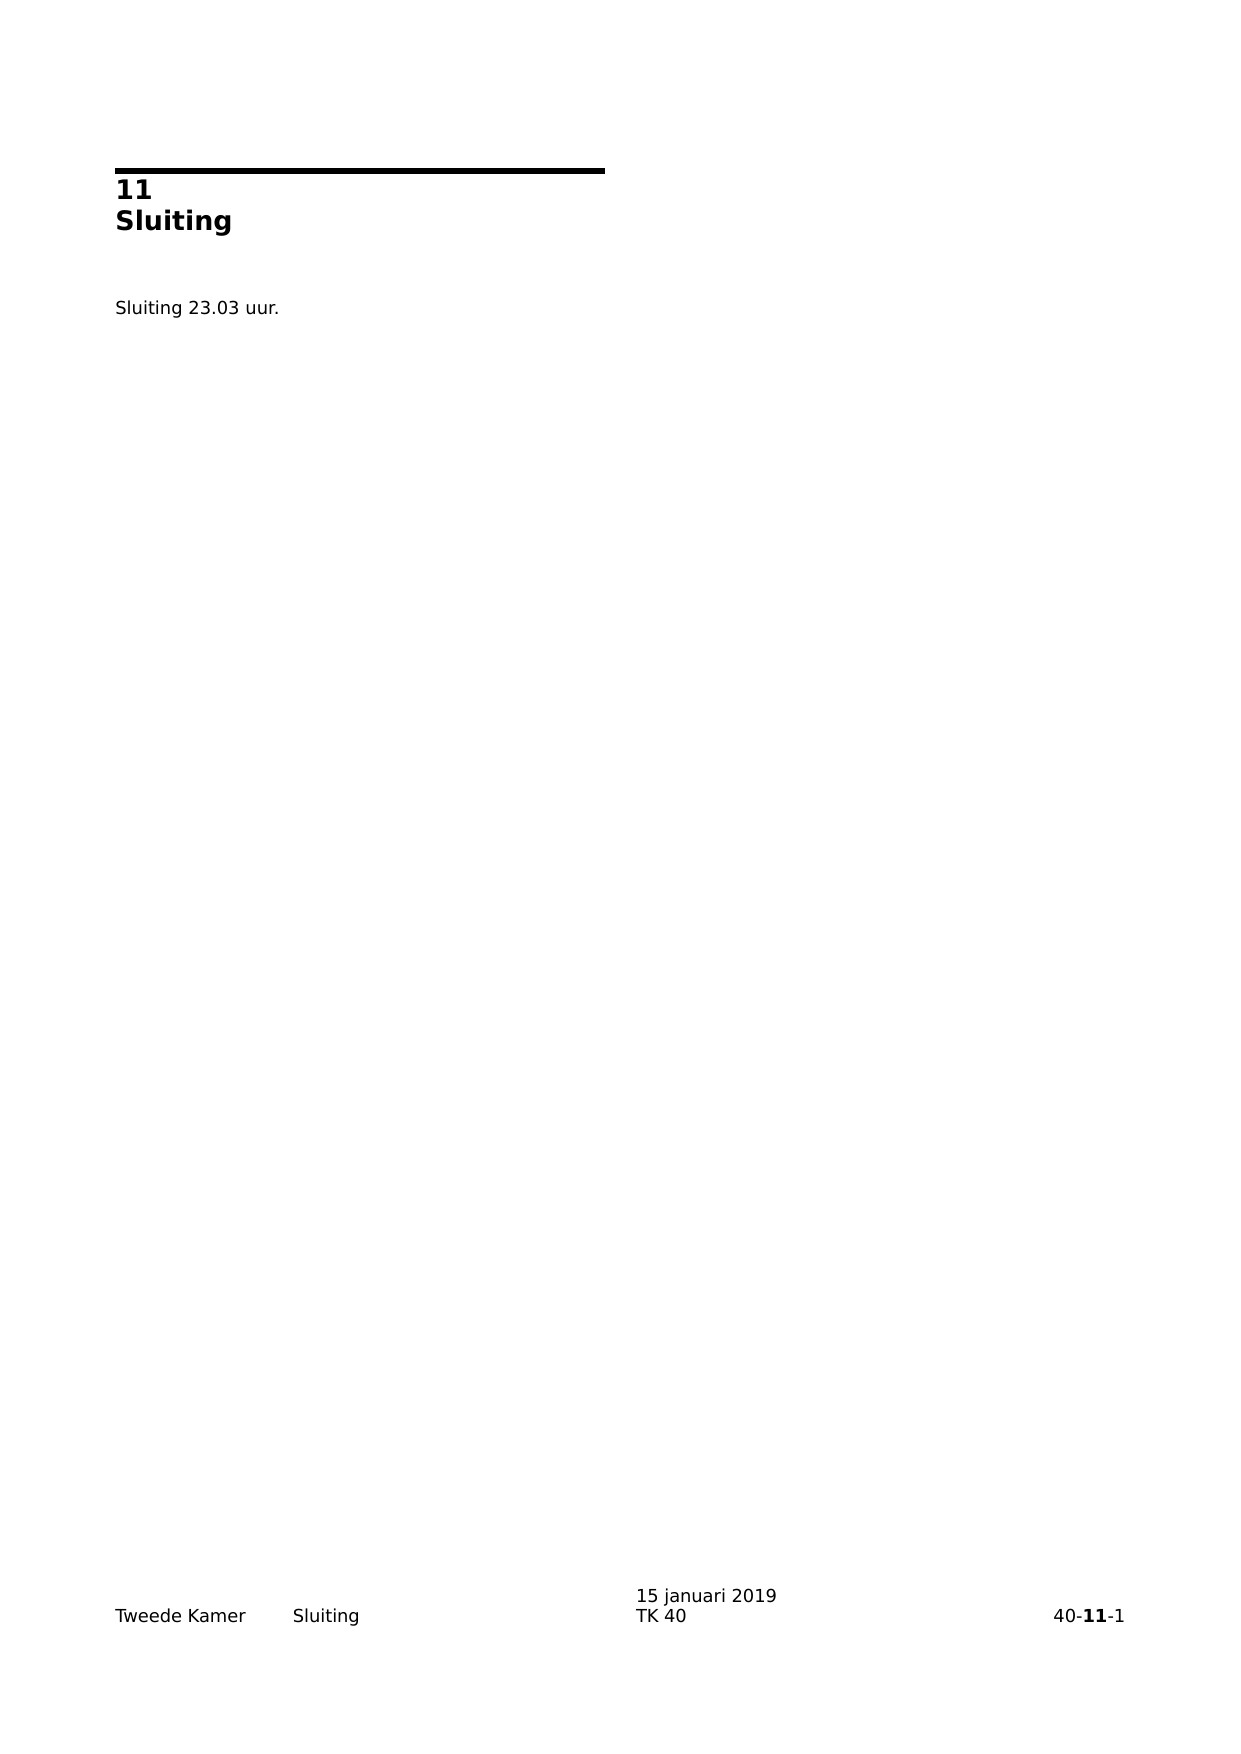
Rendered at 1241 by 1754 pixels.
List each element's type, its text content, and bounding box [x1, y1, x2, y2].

text Sluiting 23.03 uur. [115, 298, 605, 318]
title 11 Sluiting [115, 174, 605, 237]
